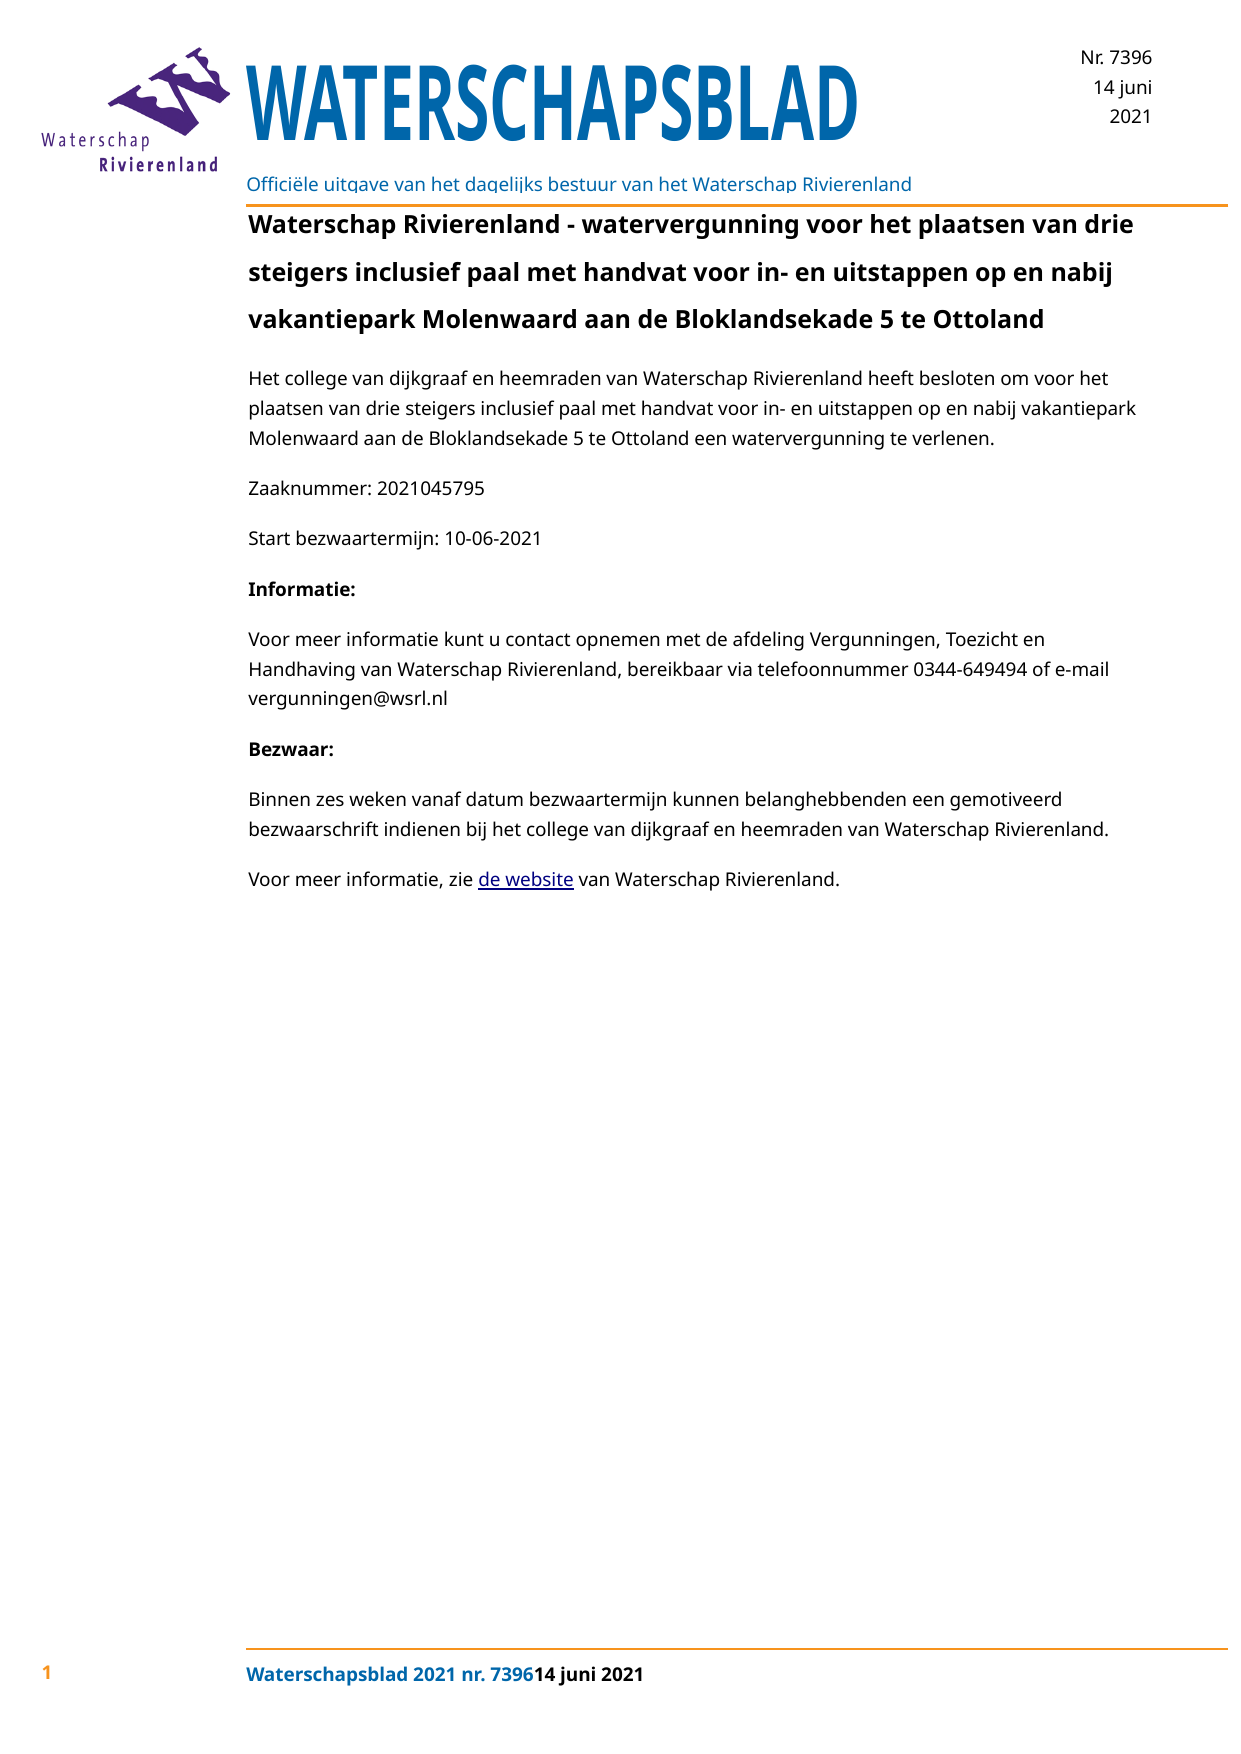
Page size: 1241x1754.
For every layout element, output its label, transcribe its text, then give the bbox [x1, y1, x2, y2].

text Voor meer informatie, zie de website van Waterschap Rivierenland. [248, 866, 1152, 892]
text Informatie: [248, 576, 1152, 602]
text Het college van dijkgraaf en heemraden van Waterschap Rivierenland heeft besloten om voor het plaatsen van drie steigers inclusief paal met handvat voor in- en uitstappen op en nabij vakantiepark Molenwaard aan de Bloklandsekade 5 te Ottoland een watervergunning te verlenen. [248, 366, 1152, 450]
text Start bezwaartermijn: 10-06-2021 [248, 526, 1152, 551]
text Waterschap Rivierenland - watervergunning voor het plaatsen van drie steigers inclusief paal met handvat voor in- en uitstappen op en nabij vakantiepark Molenwaard aan de Bloklandsekade 5 te Ottoland [248, 207, 1152, 336]
picture [41, 47, 231, 172]
text Zaaknummer: 2021045795 [248, 475, 1152, 501]
text Binnen zes weken vanaf datum bezwaartermijn kunnen belanghebbenden een gemotiveerd bezwaarschrift indienen bij het college van dijkgraaf en heemraden van Waterschap Rivierenland. [248, 786, 1152, 842]
text Bezwaar: [248, 736, 1152, 762]
text Voor meer informatie kunt u contact opnemen met de afdeling Vergunningen, Toezicht en Handhaving van Waterschap Rivierenland, bereikbaar via telefoonnummer 0344-649494 of e-mail vergunningen@wsrl.nl [248, 626, 1152, 711]
